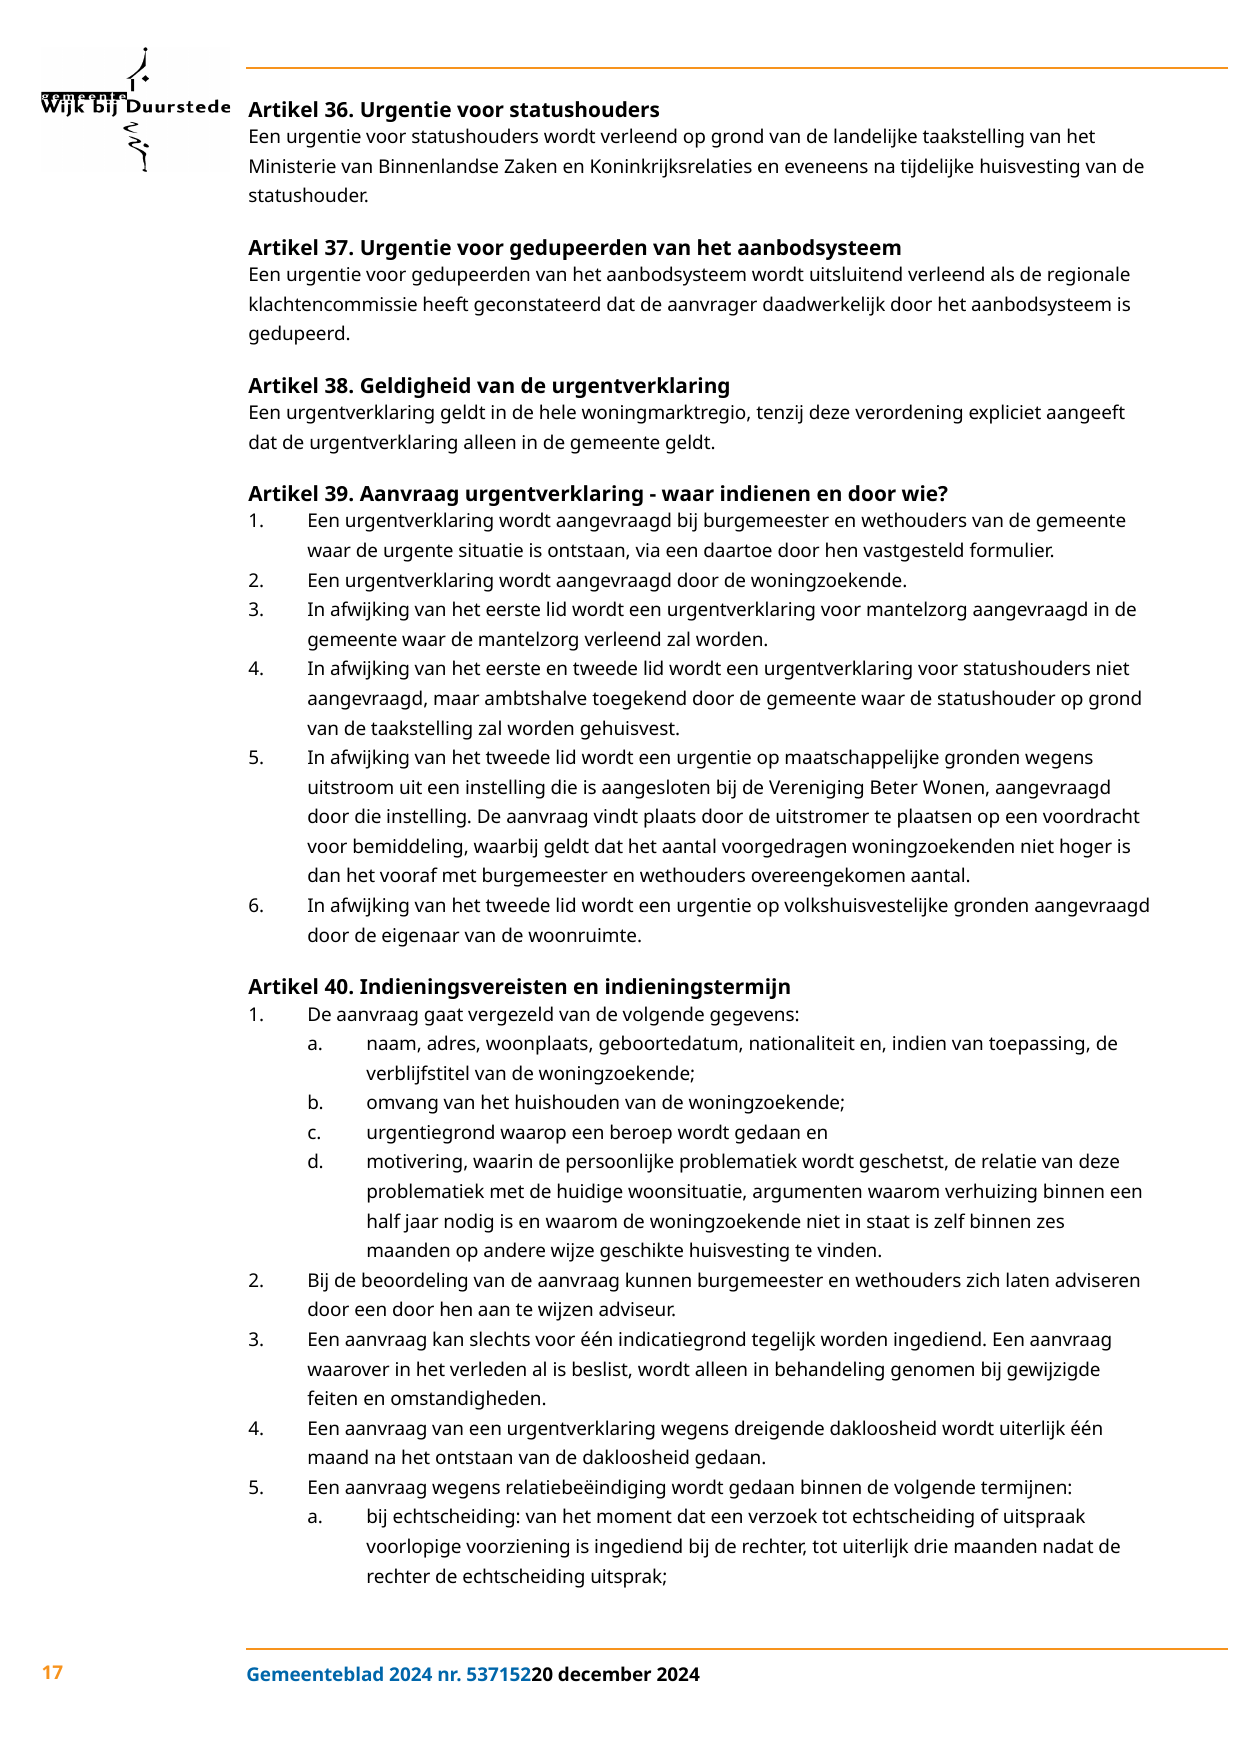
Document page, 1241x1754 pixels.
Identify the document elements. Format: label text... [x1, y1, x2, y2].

list Een urgentverklaring wordt aangevraagd bij burgemeester en wethouders van de gemeente waar de urgente situatie is ontstaan, via een daartoe door hen vastgesteld formulier. [248, 508, 1152, 563]
list naam, adres, woonplaats, geboortedatum, nationaliteit en, indien van toepassing, de verblijfstitel van de woningzoekende; [307, 1030, 1152, 1086]
list omvang van het huishouden van de woningzoekende; [307, 1089, 1152, 1115]
text Een urgentie voor gedupeerden van het aanbodsysteem wordt uitsluitend verleend als de regionale klachtencommissie heeft geconstateerd dat de aanvrager daadwerkelijk door het aanbodsysteem is gedupeerd. [248, 261, 1152, 346]
list Een urgentverklaring wordt aangevraagd door de woningzoekende. [248, 567, 1152, 593]
list motivering, waarin de persoonlijke problematiek wordt geschetst, de relatie van deze problematiek met de huidige woonsituatie, argumenten waarom verhuizing binnen een half jaar nodig is en waarom de woningzoekende niet in staat is zelf binnen zes maanden op andere wijze geschikte huisvesting te vinden. [307, 1149, 1152, 1263]
text Artikel 36. Urgentie voor statushouders [248, 95, 1152, 123]
list In afwijking van het eerste en tweede lid wordt een urgentverklaring voor statushouders niet aangevraagd, maar ambtshalve toegekend door de gemeente waar de statushouder op grond van de taakstelling zal worden gehuisvest. [248, 656, 1152, 741]
text Artikel 39. Aanvraag urgentverklaring - waar indienen en door wie? [248, 479, 1152, 508]
list Een aanvraag van een urgentverklaring wegens dreigende dakloosheid wordt uiterlijk één maand na het ontstaan van de dakloosheid gedaan. [248, 1415, 1152, 1470]
text Artikel 40. Indieningsvereisten en indieningstermijn [248, 972, 1152, 1001]
list Een aanvraag wegens relatiebeëindiging wordt gedaan binnen de volgende termijnen: [248, 1474, 1152, 1500]
text Een urgentverklaring geldt in de hele woningmarktregio, tenzij deze verordening expliciet aangeeft dat de urgentverklaring alleen in de gemeente geldt. [248, 399, 1152, 454]
list In afwijking van het eerste lid wordt een urgentverklaring voor mantelzorg aangevraagd in de gemeente waar de mantelzorg verleend zal worden. [248, 596, 1152, 652]
list bij echtscheiding: van het moment dat een verzoek tot echtscheiding of uitspraak voorlopige voorziening is ingediend bij de rechter, tot uiterlijk drie maanden nadat de rechter de echtscheiding uitsprak; [307, 1504, 1152, 1588]
text Artikel 38. Geldigheid van de urgentverklaring [248, 371, 1152, 399]
list De aanvraag gaat vergezeld van de volgende gegevens: [248, 1001, 1152, 1026]
list In afwijking van het tweede lid wordt een urgentie op volkshuisvestelijke gronden aangevraagd door de eigenaar van de woonruimte. [248, 892, 1152, 948]
list Bij de beoordeling van de aanvraag kunnen burgemeester en wethouders zich laten adviseren door een door hen aan te wijzen adviseur. [248, 1267, 1152, 1322]
list urgentiegrond waarop een beroep wordt gedaan en [307, 1119, 1152, 1145]
text Artikel 37. Urgentie voor gedupeerden van het aanbodsysteem [248, 233, 1152, 261]
picture [41, 47, 231, 172]
list Een aanvraag kan slechts voor één indicatiegrond tegelijk worden ingediend. Een aanvraag waarover in het verleden al is beslist, wordt alleen in behandeling genomen bij gewijzigde feiten en omstandigheden. [248, 1326, 1152, 1411]
text Een urgentie voor statushouders wordt verleend op grond van de landelijke taakstelling van het Ministerie van Binnenlandse Zaken en Koninkrijksrelaties en eveneens na tijdelijke huisvesting van de statushouder. [248, 123, 1152, 208]
list In afwijking van het tweede lid wordt een urgentie op maatschappelijke gronden wegens uitstroom uit een instelling die is aangesloten bij de Vereniging Beter Wonen, aangevraagd door die instelling. De aanvraag vindt plaats door de uitstromer te plaatsen op een voordracht voor bemiddeling, waarbij geldt dat het aantal voorgedragen woningzoekenden niet hoger is dan het vooraf met burgemeester en wethouders overeengekomen aantal. [248, 744, 1152, 888]
